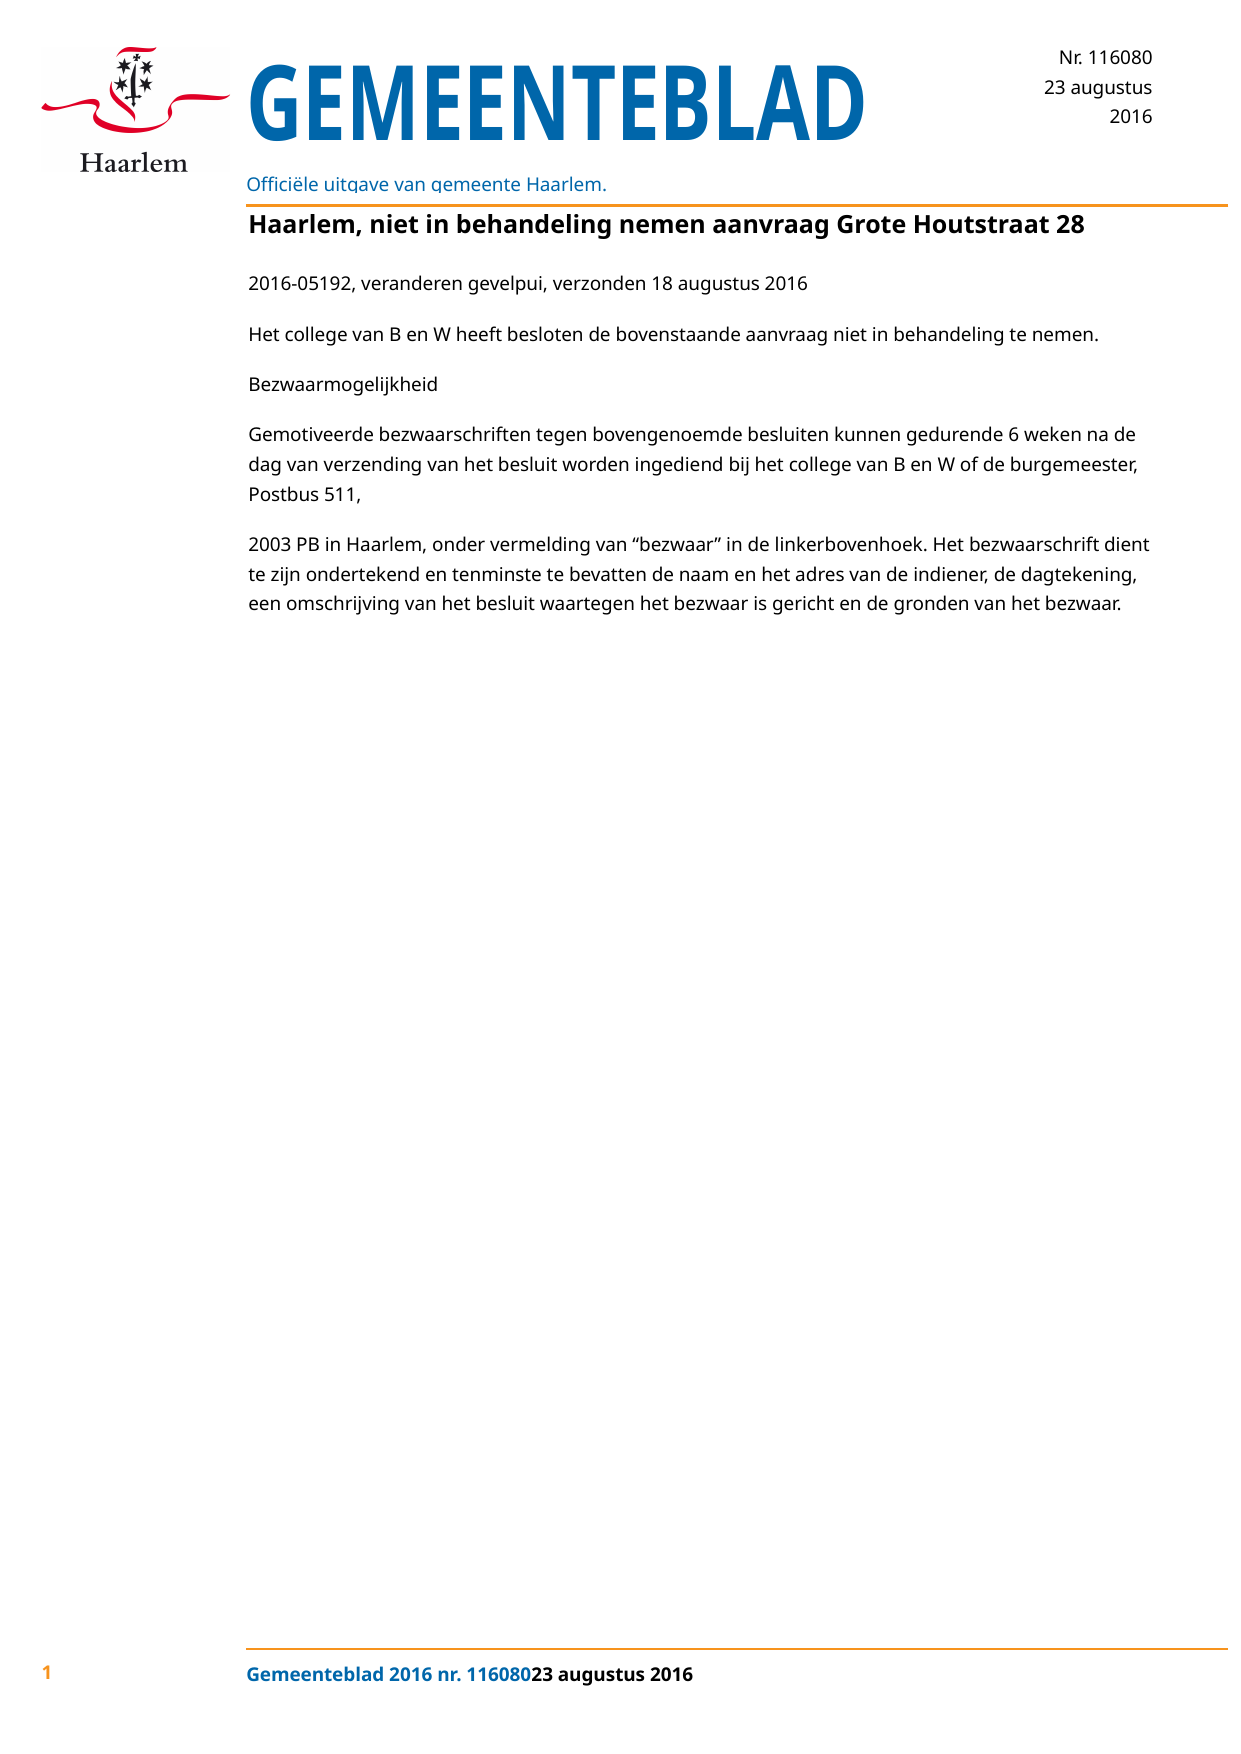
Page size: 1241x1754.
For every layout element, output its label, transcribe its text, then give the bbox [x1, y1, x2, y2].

text Gemotiveerde bezwaarschriften tegen bovengenoemde besluiten kunnen gedurende 6 weken na de dag van verzending van het besluit worden ingediend bij het college van B en W of de burgemeester, Postbus 511, [248, 422, 1152, 506]
text 2016-05192, veranderen gevelpui, verzonden 18 augustus 2016 [248, 270, 1152, 296]
picture [41, 47, 231, 172]
text Het college van B en W heeft besloten de bovenstaande aanvraag niet in behandeling te nemen. [248, 321, 1152, 346]
text Haarlem, niet in behandeling nemen aanvraag Grote Houtstraat 28 [248, 207, 1152, 241]
text Bezwaarmogelijkheid [248, 371, 1152, 397]
text 2003 PB in Haarlem, onder vermelding van “bezwaar” in de linkerbovenhoek. Het bezwaarschrift dient te zijn ondertekend en tenminste te bevatten de naam en het adres van de indiener, de dagtekening, een omschrijving van het besluit waartegen het bezwaar is gericht en de gronden van het bezwaar. [248, 531, 1152, 616]
